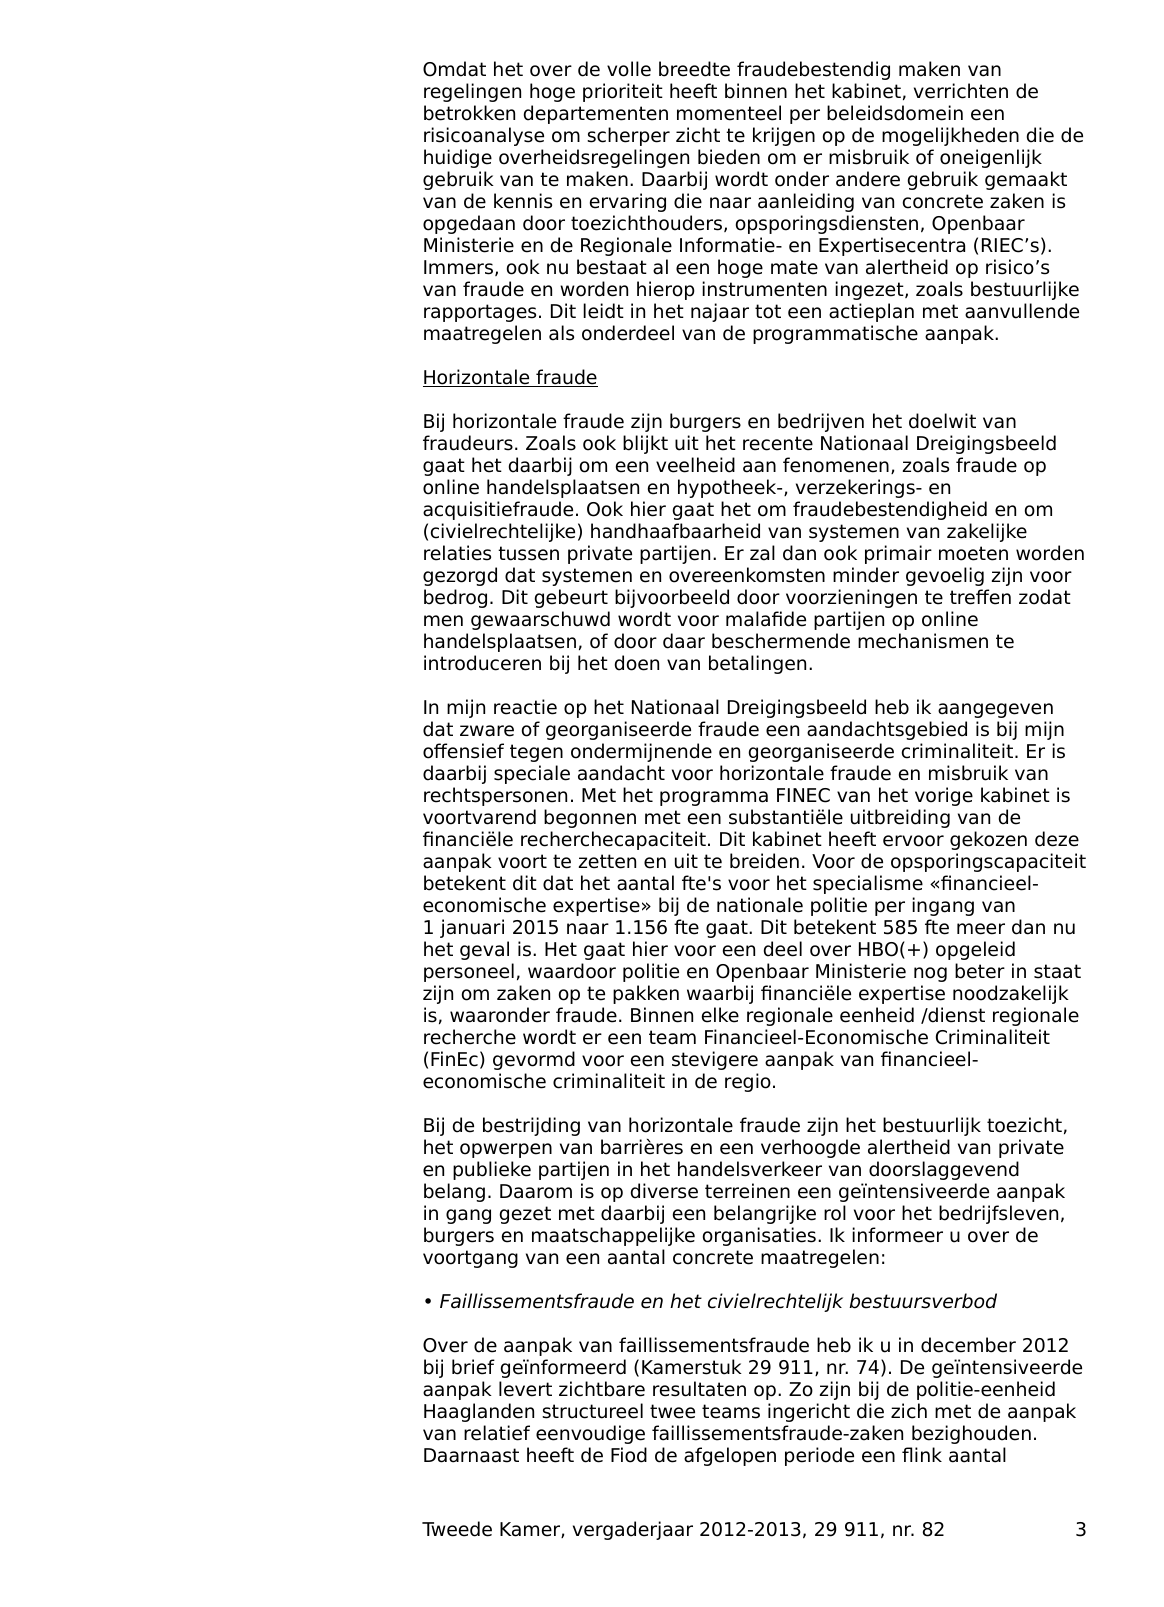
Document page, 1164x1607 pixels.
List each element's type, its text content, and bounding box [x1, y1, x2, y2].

text In mijn reactie op het Nationaal Dreigingsbeeld heb ik aangegeven dat zware of georganiseerde fraude een aandachtsgebied is bij mijn offensief tegen ondermijnende en georganiseerde criminaliteit. Er is daarbij speciale aandacht voor horizontale fraude en misbruik van rechtspersonen. Met het programma FINEC van het vorige kabinet is voortvarend begonnen met een substantiële uitbreiding van de financiële recherchecapaciteit. Dit kabinet heeft ervoor gekozen deze aanpak voort te zetten en uit te breiden. Voor de opsporingscapaciteit betekent dit dat het aantal fte's voor het specialisme «financieel-economische expertise» bij de nationale politie per ingang van 1 januari 2015 naar 1.156 fte gaat. Dit betekent 585 fte meer dan nu het geval is. Het gaat hier voor een deel over HBO(+) opgeleid personeel, waardoor politie en Openbaar Ministerie nog beter in staat zijn om zaken op te pakken waarbij financiële expertise noodzakelijk is, waaronder fraude. Binnen elke regionale eenheid /dienst regionale recherche wordt er een team Financieel-Economische Criminaliteit (FinEc) gevormd voor een stevigere aanpak van financieel-economische criminaliteit in de regio. [422, 697, 1087, 1093]
text Bij de bestrijding van horizontale fraude zijn het bestuurlijk toezicht, het opwerpen van barrières en een verhoogde alertheid van private en publieke partijen in het handelsverkeer van doorslaggevend belang. Daarom is op diverse terreinen een geïntensiveerde aanpak in gang gezet met daarbij een belangrijke rol voor het bedrijfsleven, burgers en maatschappelijke organisaties. Ik informeer u over de voortgang van een aantal concrete maatregelen: [422, 1115, 1087, 1269]
subtitle • Faillissementsfraude en het civielrechtelijk bestuursverbod [422, 1291, 1087, 1313]
text Over de aanpak van faillissementsfraude heb ik u in december 2012 bij brief geïnformeerd (Kamerstuk 29 911, nr. 74). De geïntensiveerde aanpak levert zichtbare resultaten op. Zo zijn bij de politie-eenheid Haaglanden structureel twee teams ingericht die zich met de aanpak van relatief eenvoudige faillissementsfraude-zaken bezighouden. Daarnaast heeft de Fiod de afgelopen periode een flink aantal [422, 1335, 1087, 1467]
subtitle Horizontale fraude [422, 367, 1087, 389]
text Omdat het over de volle breedte fraudebestendig maken van regelingen hoge prioriteit heeft binnen het kabinet, verrichten de betrokken departementen momenteel per beleidsdomein een risicoanalyse om scherper zicht te krijgen op de mogelijkheden die de huidige overheidsregelingen bieden om er misbruik of oneigenlijk gebruik van te maken. Daarbij wordt onder andere gebruik gemaakt van de kennis en ervaring die naar aanleiding van concrete zaken is opgedaan door toezichthouders, opsporingsdiensten, Openbaar Ministerie en de Regionale Informatie- en Expertisecentra (RIEC’s). Immers, ook nu bestaat al een hoge mate van alertheid op risico’s van fraude en worden hierop instrumenten ingezet, zoals bestuurlijke rapportages. Dit leidt in het najaar tot een actieplan met aanvullende maatregelen als onderdeel van de programmatische aanpak. [422, 59, 1087, 345]
text Bij horizontale fraude zijn burgers en bedrijven het doelwit van fraudeurs. Zoals ook blijkt uit het recente Nationaal Dreigingsbeeld gaat het daarbij om een veelheid aan fenomenen, zoals fraude op online handelsplaatsen en hypotheek-, verzekerings- en acquisitiefraude. Ook hier gaat het om fraudebestendigheid en om (civielrechtelijke) handhaafbaarheid van systemen van zakelijke relaties tussen private partijen. Er zal dan ook primair moeten worden gezorgd dat systemen en overeenkomsten minder gevoelig zijn voor bedrog. Dit gebeurt bijvoorbeeld door voorzieningen te treffen zodat men gewaarschuwd wordt voor malafide partijen op online handelsplaatsen, of door daar beschermende mechanismen te introduceren bij het doen van betalingen. [422, 411, 1087, 675]
